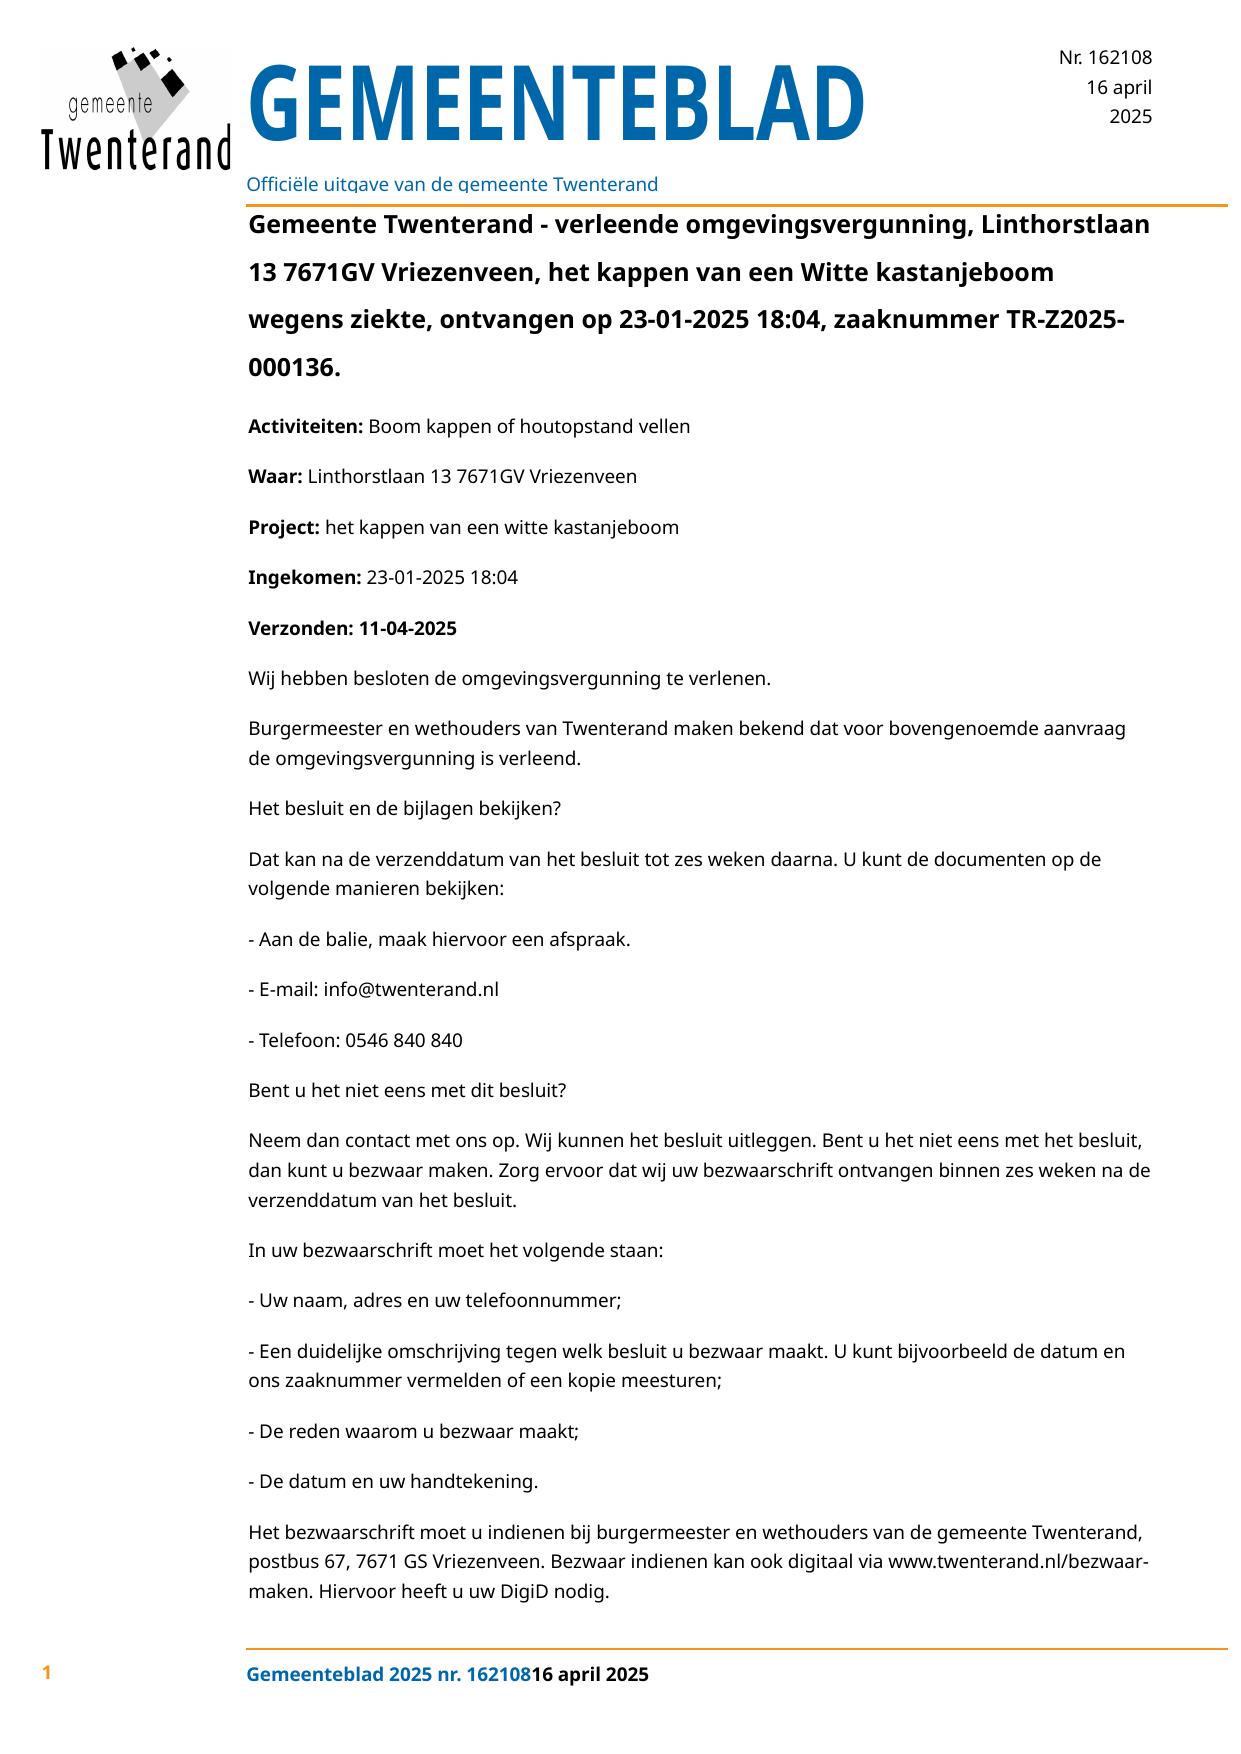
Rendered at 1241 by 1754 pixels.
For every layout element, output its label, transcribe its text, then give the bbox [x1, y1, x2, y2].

text - Een duidelijke omschrijving tegen welk besluit u bezwaar maakt. U kunt bijvoorbeeld de datum en ons zaaknummer vermelden of een kopie meesturen; [248, 1338, 1152, 1393]
text Ingekomen: 23-01-2025 18:04 [248, 564, 1152, 590]
text Verzonden: 11-04-2025 [248, 615, 1152, 641]
text - Aan de balie, maak hiervoor een afspraak. [248, 926, 1152, 952]
text Activiteiten: Boom kappen of houtopstand vellen [248, 413, 1152, 439]
text - E-mail: info@twenterand.nl [248, 976, 1152, 1002]
text Neem dan contact met ons op. Wij kunnen het besluit uitleggen. Bent u het niet eens met het besluit, dan kunt u bezwaar maken. Zorg ervoor dat wij uw bezwaarschrift ontvangen binnen zes weken na de verzenddatum van het besluit. [248, 1128, 1152, 1213]
text Het besluit en de bijlagen bekijken? [248, 796, 1152, 821]
text - De reden waarom u bezwaar maakt; [248, 1418, 1152, 1444]
text Burgermeester en wethouders van Twenterand maken bekend dat voor bovengenoemde aanvraag de omgevingsvergunning is verleend. [248, 716, 1152, 771]
text - De datum en uw handtekening. [248, 1468, 1152, 1494]
picture [41, 47, 231, 172]
text Project: het kappen van een witte kastanjeboom [248, 514, 1152, 540]
text Waar: Linthorstlaan 13 7671GV Vriezenveen [248, 463, 1152, 489]
text Wij hebben besloten de omgevingsvergunning te verlenen. [248, 665, 1152, 691]
text Gemeente Twenterand - verleende omgevingsvergunning, Linthorstlaan 13 7671GV Vriezenveen, het kappen van een Witte kastanjeboom wegens ziekte, ontvangen op 23-01-2025 18:04, zaaknummer TR-Z2025-000136. [248, 207, 1152, 384]
text Dat kan na de verzenddatum van het besluit tot zes weken daarna. U kunt de documenten op de volgende manieren bekijken: [248, 846, 1152, 901]
text Het bezwaarschrift moet u indienen bij burgermeester en wethouders van de gemeente Twenterand, postbus 67, 7671 GS Vriezenveen. Bezwaar indienen kan ook digitaal via www.twenterand.nl/bezwaar-maken. Hiervoor heeft u uw DigiD nodig. [248, 1519, 1152, 1604]
text In uw bezwaarschrift moet het volgende staan: [248, 1237, 1152, 1263]
text - Uw naam, adres en uw telefoonnummer; [248, 1288, 1152, 1313]
text Bent u het niet eens met dit besluit? [248, 1077, 1152, 1103]
text - Telefoon: 0546 840 840 [248, 1027, 1152, 1053]
